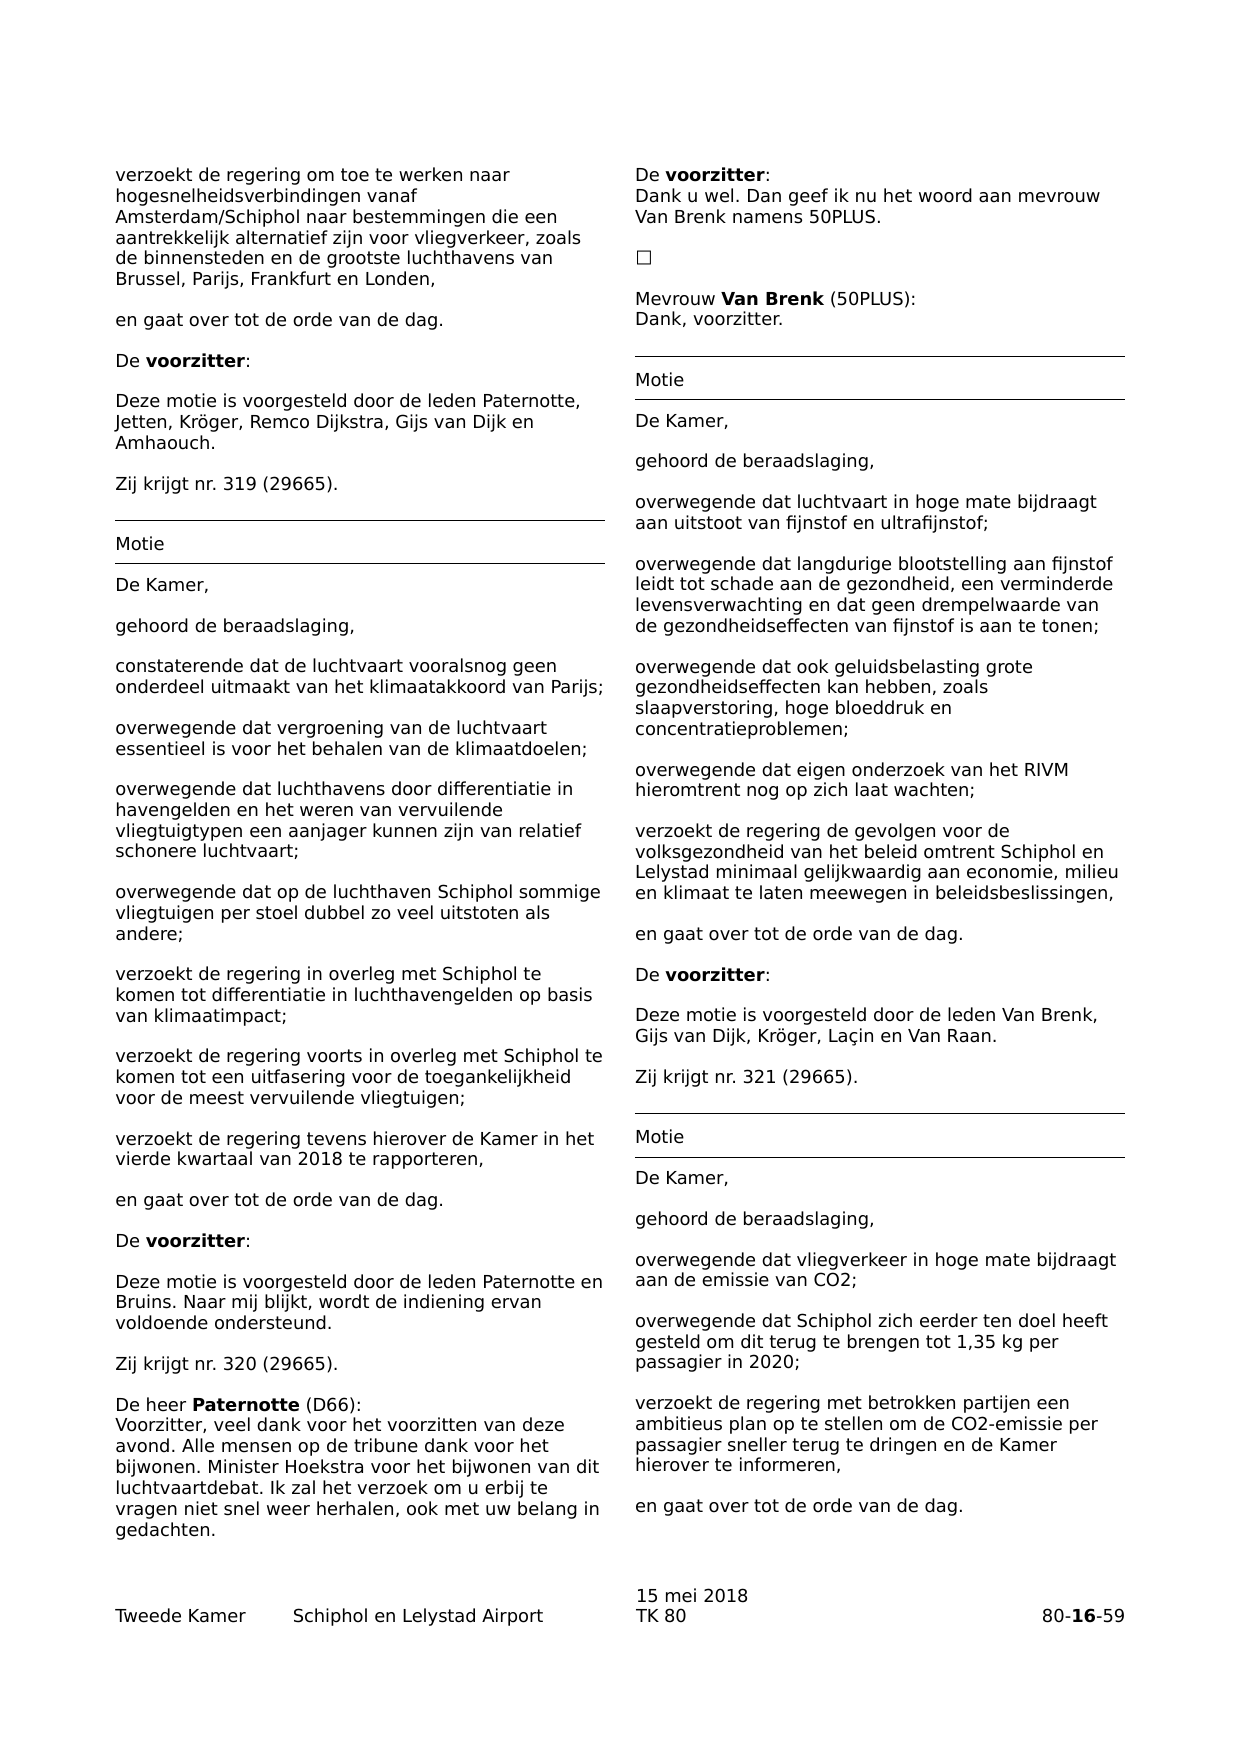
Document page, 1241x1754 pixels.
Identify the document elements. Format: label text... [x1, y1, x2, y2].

text en gaat over tot de orde van de dag. [115, 310, 605, 330]
text Dank, voorzitter. [635, 309, 1125, 330]
text verzoekt de regering de gevolgen voor de volksgezondheid van het beleid omtrent Schiphol en Lelystad minimaal gelijkwaardig aan economie, milieu en klimaat te laten meewegen in beleidsbeslissingen, [635, 821, 1125, 904]
text overwegende dat eigen onderzoek van het RIVM hieromtrent nog op zich laat wachten; [635, 759, 1125, 801]
text Deze motie is voorgesteld door de leden Van Brenk, Gijs van Dijk, Kröger, Laçin en Van Raan. [635, 1005, 1125, 1047]
text De voorzitter: [635, 964, 1125, 985]
text De heer Paternotte (D66): [115, 1394, 605, 1415]
text en gaat over tot de orde van de dag. [115, 1190, 605, 1211]
text Voorzitter, veel dank voor het voorzitten van deze avond. Alle mensen op de tribune dank voor het bijwonen. Minister Hoekstra voor het bijwonen van dit luchtvaartdebat. Ik zal het verzoek om u erbij te vragen niet snel weer herhalen, ook met uw belang in gedachten. [115, 1415, 605, 1540]
text Motie [635, 1127, 1125, 1148]
text Motie [115, 534, 605, 555]
text gehoord de beraadslaging, [635, 451, 1125, 472]
text Deze motie is voorgesteld door de leden Paternotte, Jetten, Kröger, Remco Dijkstra, Gijs van Dijk en Amhaouch. [115, 391, 605, 453]
text verzoekt de regering met betrokken partijen een ambitieus plan op te stellen om de CO2-emissie per passagier sneller terug te dringen en de Kamer hierover te informeren, [635, 1393, 1125, 1476]
text Motie [635, 370, 1125, 391]
text overwegende dat op de luchthaven Schiphol sommige vliegtuigen per stoel dubbel zo veel uitstoten als andere; [115, 882, 605, 944]
text Deze motie is voorgesteld door de leden Paternotte en Bruins. Naar mij blijkt, wordt de indiening ervan voldoende ondersteund. [115, 1271, 605, 1334]
text overwegende dat vergroening van de luchtvaart essentieel is voor het behalen van de klimaatdoelen; [115, 718, 605, 759]
text overwegende dat luchtvaart in hoge mate bijdraagt aan uitstoot van fijnstof en ultrafijnstof; [635, 492, 1125, 533]
text Dank u wel. Dan geef ik nu het woord aan mevrouw Van Brenk namens 50PLUS. [635, 186, 1125, 228]
text verzoekt de regering tevens hierover de Kamer in het vierde kwartaal van 2018 te rapporteren, [115, 1128, 605, 1170]
text De Kamer, [115, 575, 605, 595]
text De Kamer, [635, 1168, 1125, 1189]
text overwegende dat vliegverkeer in hoge mate bijdraagt aan de emissie van CO2; [635, 1249, 1125, 1291]
text overwegende dat langdurige blootstelling aan fijnstof leidt tot schade aan de gezondheid, een verminderde levensverwachting en dat geen drempelwaarde van de gezondheidseffecten van fijnstof is aan te tonen; [635, 553, 1125, 636]
text verzoekt de regering om toe te werken naar hogesnelheidsverbindingen vanaf Amsterdam/Schiphol naar bestemmingen die een aantrekkelijk alternatief zijn voor vliegverkeer, zoals de binnensteden en de grootste luchthavens van Brussel, Parijs, Frankfurt en Londen, [115, 165, 605, 290]
text De voorzitter: [115, 1231, 605, 1251]
text en gaat over tot de orde van de dag. [635, 924, 1125, 944]
text ⬜ [635, 248, 1125, 268]
text verzoekt de regering voorts in overleg met Schiphol te komen tot een uitfasering voor de toegankelijkheid voor de meest vervuilende vliegtuigen; [115, 1046, 605, 1108]
text De voorzitter: [635, 165, 1125, 186]
text Zij krijgt nr. 319 (29665). [115, 473, 605, 494]
text De Kamer, [635, 411, 1125, 431]
text Mevrouw Van Brenk (50PLUS): [635, 288, 1125, 309]
text Zij krijgt nr. 321 (29665). [635, 1067, 1125, 1087]
text en gaat over tot de orde van de dag. [635, 1496, 1125, 1517]
text verzoekt de regering in overleg met Schiphol te komen tot differentiatie in luchthavengelden op basis van klimaatimpact; [115, 964, 605, 1026]
text Zij krijgt nr. 320 (29665). [115, 1354, 605, 1374]
text De voorzitter: [115, 350, 605, 371]
text overwegende dat ook geluidsbelasting grote gezondheidseffecten kan hebben, zoals slaapverstoring, hoge bloeddruk en concentratieproblemen; [635, 656, 1125, 739]
text gehoord de beraadslaging, [635, 1209, 1125, 1229]
text overwegende dat Schiphol zich eerder ten doel heeft gesteld om dit terug te brengen tot 1,35 kg per passagier in 2020; [635, 1311, 1125, 1373]
text gehoord de beraadslaging, [115, 615, 605, 636]
text constaterende dat de luchtvaart vooralsnog geen onderdeel uitmaakt van het klimaatakkoord van Parijs; [115, 656, 605, 698]
text overwegende dat luchthavens door differentiatie in havengelden en het weren van vervuilende vliegtuigtypen een aanjager kunnen zijn van relatief schonere luchtvaart; [115, 779, 605, 862]
